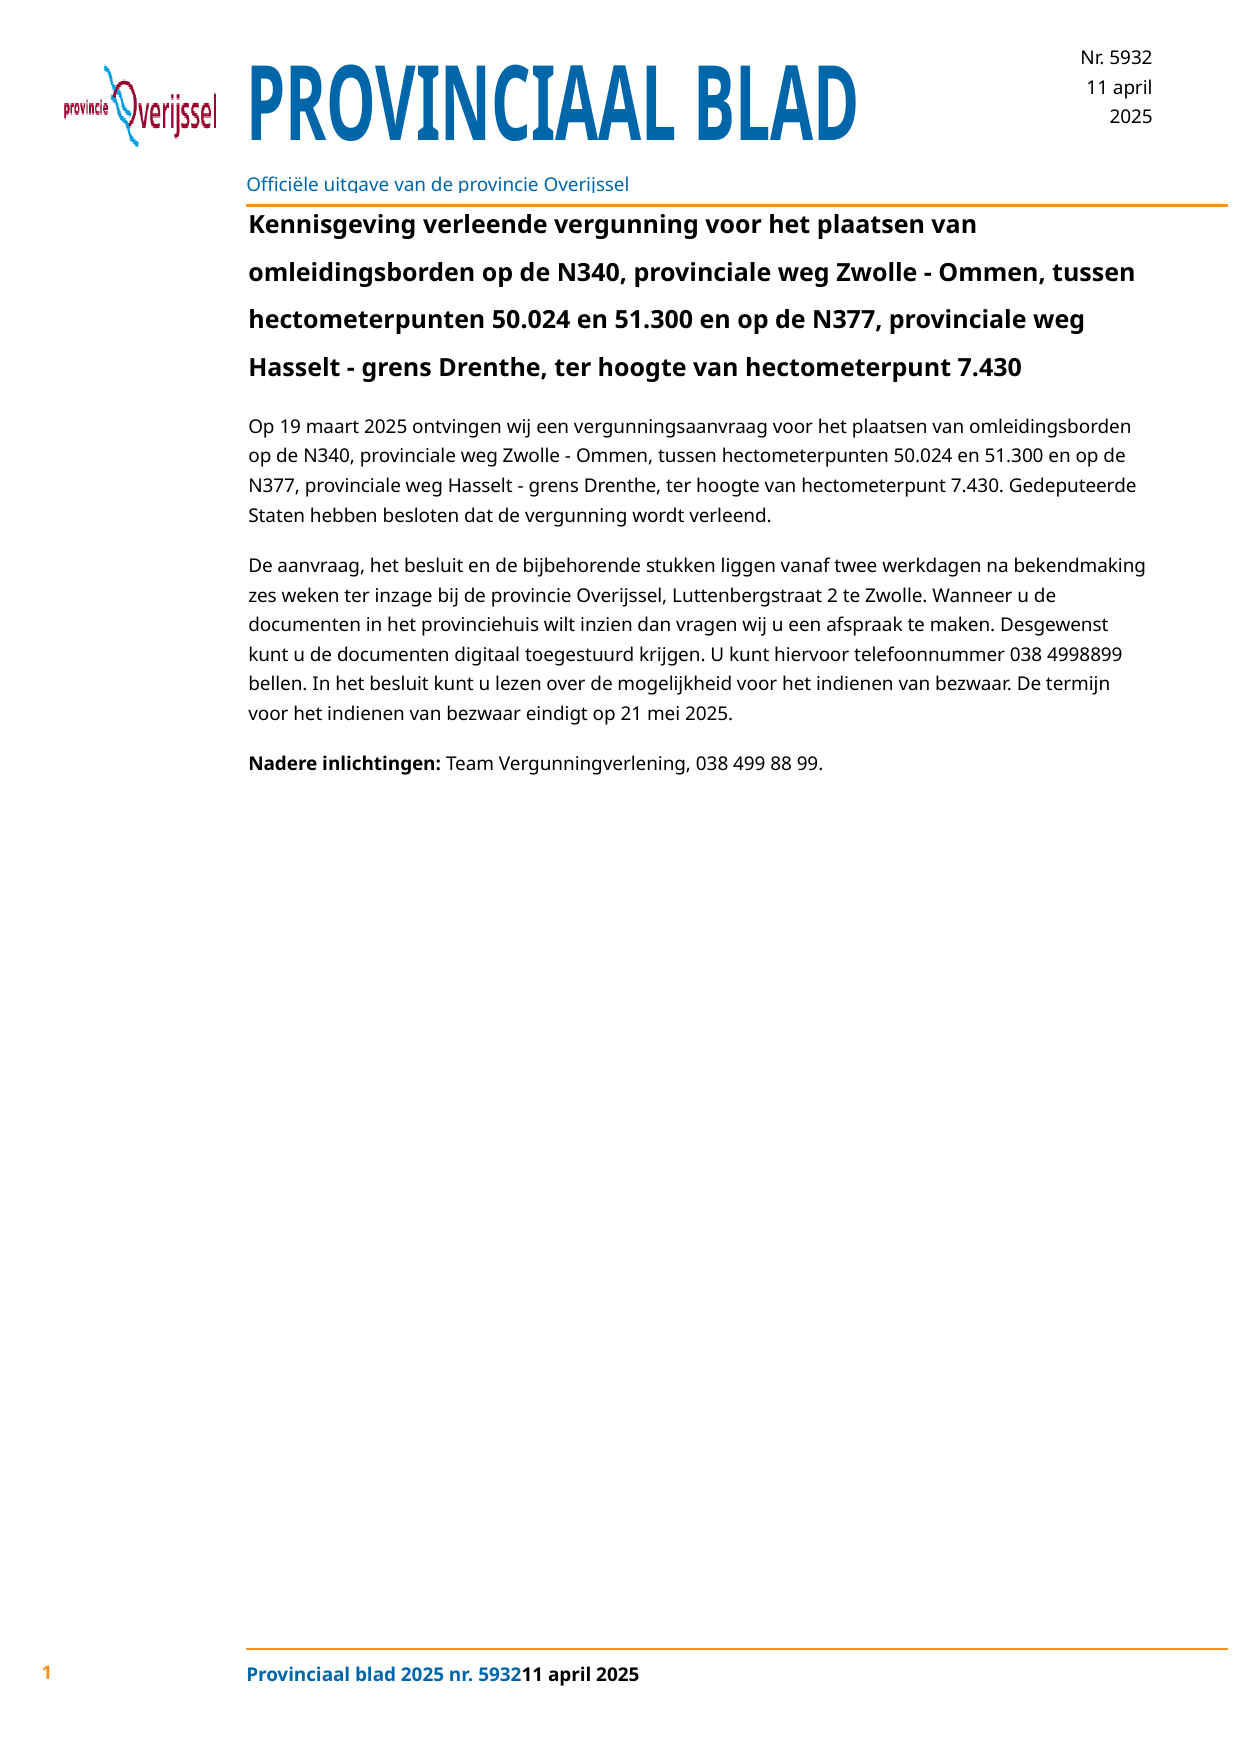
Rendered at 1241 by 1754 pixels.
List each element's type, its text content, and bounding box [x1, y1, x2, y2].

text Op 19 maart 2025 ontvingen wij een vergunningsaanvraag voor het plaatsen van omleidingsborden op de N340, provinciale weg Zwolle - Ommen, tussen hectometerpunten 50.024 en 51.300 en op de N377, provinciale weg Hasselt - grens Drenthe, ter hoogte van hectometerpunt 7.430. Gedeputeerde Staten hebben besloten dat de vergunning wordt verleend. [248, 413, 1152, 528]
text Nadere inlichtingen: Team Vergunningverlening, 038 499 88 99. [248, 751, 1152, 776]
picture [41, 47, 231, 172]
text De aanvraag, het besluit en de bijbehorende stukken liggen vanaf twee werkdagen na bekendmaking zes weken ter inzage bij de provincie Overijssel, Luttenbergstraat 2 te Zwolle. Wanneer u de documenten in het provinciehuis wilt inzien dan vragen wij u een afspraak te maken. Desgewenst kunt u de documenten digitaal toegestuurd krijgen. U kunt hiervoor telefoonnummer 038 4998899 bellen. In het besluit kunt u lezen over de mogelijkheid voor het indienen van bezwaar. De termijn voor het indienen van bezwaar eindigt op 21 mei 2025. [248, 552, 1152, 726]
text Kennisgeving verleende vergunning voor het plaatsen van omleidingsborden op de N340, provinciale weg Zwolle - Ommen, tussen hectometerpunten 50.024 en 51.300 en op de N377, provinciale weg Hasselt - grens Drenthe, ter hoogte van hectometerpunt 7.430 [248, 207, 1152, 384]
